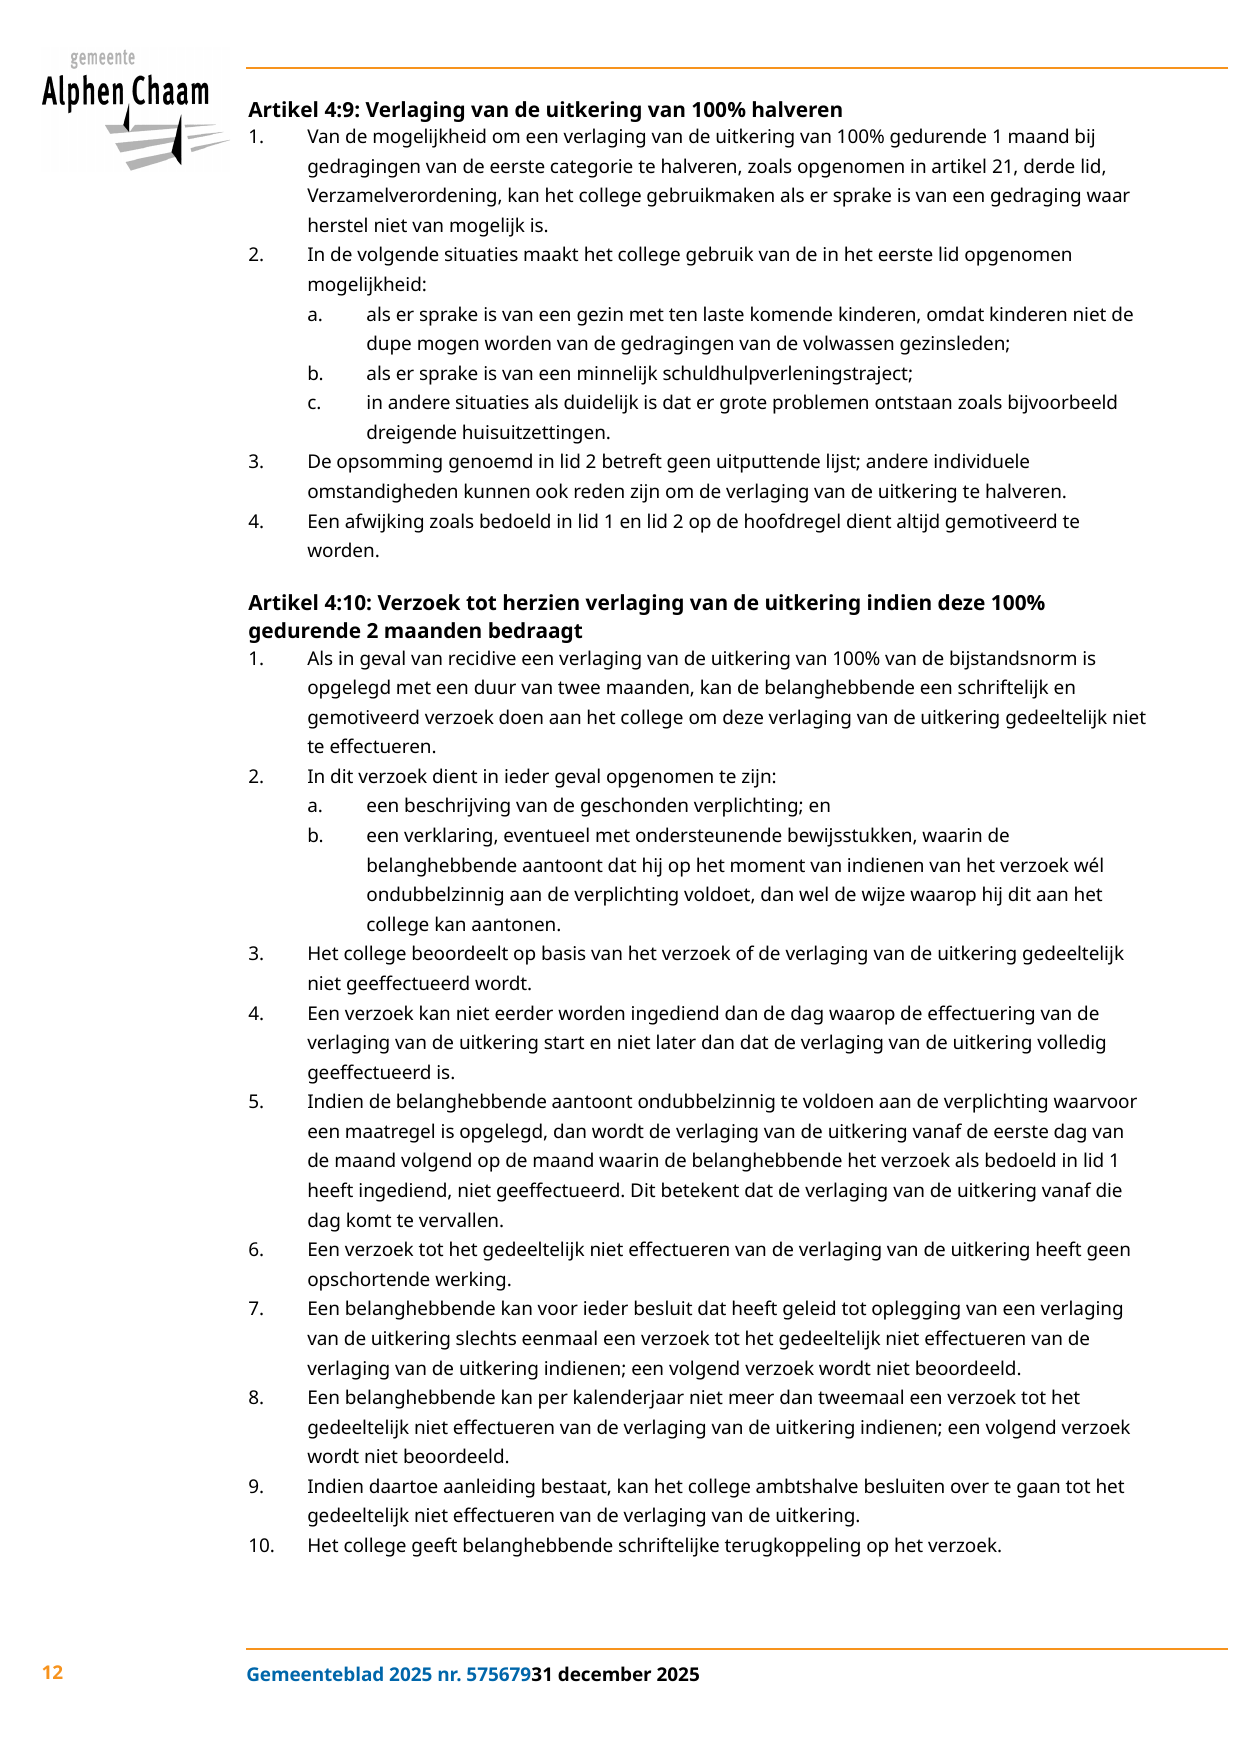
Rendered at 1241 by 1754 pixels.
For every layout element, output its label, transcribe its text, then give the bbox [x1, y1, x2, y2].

list een beschrijving van de geschonden verplichting; en [307, 793, 1152, 818]
list Indien daartoe aanleiding bestaat, kan het college ambtshalve besluiten over te gaan tot het gedeeltelijk niet effectueren van de verlaging van de uitkering. [248, 1473, 1152, 1528]
list Een verzoek tot het gedeeltelijk niet effectueren van de verlaging van de uitkering heeft geen opschortende werking. [248, 1236, 1152, 1292]
list Het college beoordeelt op basis van het verzoek of de verlaging van de uitkering gedeeltelijk niet geeffectueerd wordt. [248, 941, 1152, 996]
list Als in geval van recidive een verlaging van de uitkering van 100% van de bijstandsnorm is opgelegd met een duur van twee maanden, kan de belanghebbende een schriftelijk en gemotiveerd verzoek doen aan het college om deze verlaging van de uitkering gedeeltelijk niet te effectueren. [248, 645, 1152, 759]
list Een afwijking zoals bedoeld in lid 1 en lid 2 op de hoofdregel dient altijd gemotiveerd te worden. [248, 508, 1152, 563]
list als er sprake is van een minnelijk schuldhulpverleningstraject; [307, 360, 1152, 386]
text Artikel 4:9: Verlaging van de uitkering van 100% halveren [248, 95, 1152, 123]
list in andere situaties als duidelijk is dat er grote problemen ontstaan zoals bijvoorbeeld dreigende huisuitzettingen. [307, 389, 1152, 445]
list In dit verzoek dient in ieder geval opgenomen te zijn: [248, 763, 1152, 789]
list Het college geeft belanghebbende schriftelijke terugkoppeling op het verzoek. [248, 1532, 1152, 1558]
list Een belanghebbende kan per kalenderjaar niet meer dan tweemaal een verzoek tot het gedeeltelijk niet effectueren van de verlaging van de uitkering indienen; een volgend verzoek wordt niet beoordeeld. [248, 1384, 1152, 1469]
list een verklaring, eventueel met ondersteunende bewijsstukken, waarin de belanghebbende aantoont dat hij op het moment van indienen van het verzoek wél ondubbelzinnig aan de verplichting voldoet, dan wel de wijze waarop hij dit aan het college kan aantonen. [307, 822, 1152, 937]
list Van de mogelijkheid om een verlaging van de uitkering van 100% gedurende 1 maand bij gedragingen van de eerste categorie te halveren, zoals opgenomen in artikel 21, derde lid, Verzamelverordening, kan het college gebruikmaken als er sprake is van een gedraging waar herstel niet van mogelijk is. [248, 123, 1152, 238]
picture [41, 47, 231, 172]
list In de volgende situaties maakt het college gebruik van de in het eerste lid opgenomen mogelijkheid: [248, 242, 1152, 297]
list Een belanghebbende kan voor ieder besluit dat heeft geleid tot oplegging van een verlaging van de uitkering slechts eenmaal een verzoek tot het gedeeltelijk niet effectueren van de verlaging van de uitkering indienen; een volgend verzoek wordt niet beoordeeld. [248, 1296, 1152, 1380]
list De opsomming genoemd in lid 2 betreft geen uitputtende lijst; andere individuele omstandigheden kunnen ook reden zijn om de verlaging van de uitkering te halveren. [248, 449, 1152, 504]
list als er sprake is van een gezin met ten laste komende kinderen, omdat kinderen niet de dupe mogen worden van de gedragingen van de volwassen gezinsleden; [307, 301, 1152, 356]
text Artikel 4:10: Verzoek tot herzien verlaging van de uitkering indien deze 100% gedurende 2 maanden bedraagt [248, 588, 1152, 645]
list Een verzoek kan niet eerder worden ingediend dan de dag waarop de effectuering van de verlaging van de uitkering start en niet later dan dat de verlaging van de uitkering volledig geeffectueerd is. [248, 1000, 1152, 1084]
list Indien de belanghebbende aantoont ondubbelzinnig te voldoen aan de verplichting waarvoor een maatregel is opgelegd, dan wordt de verlaging van de uitkering vanaf de eerste dag van de maand volgend op de maand waarin de belanghebbende het verzoek als bedoeld in lid 1 heeft ingediend, niet geeffectueerd. Dit betekent dat de verlaging van de uitkering vanaf die dag komt te vervallen. [248, 1088, 1152, 1232]
